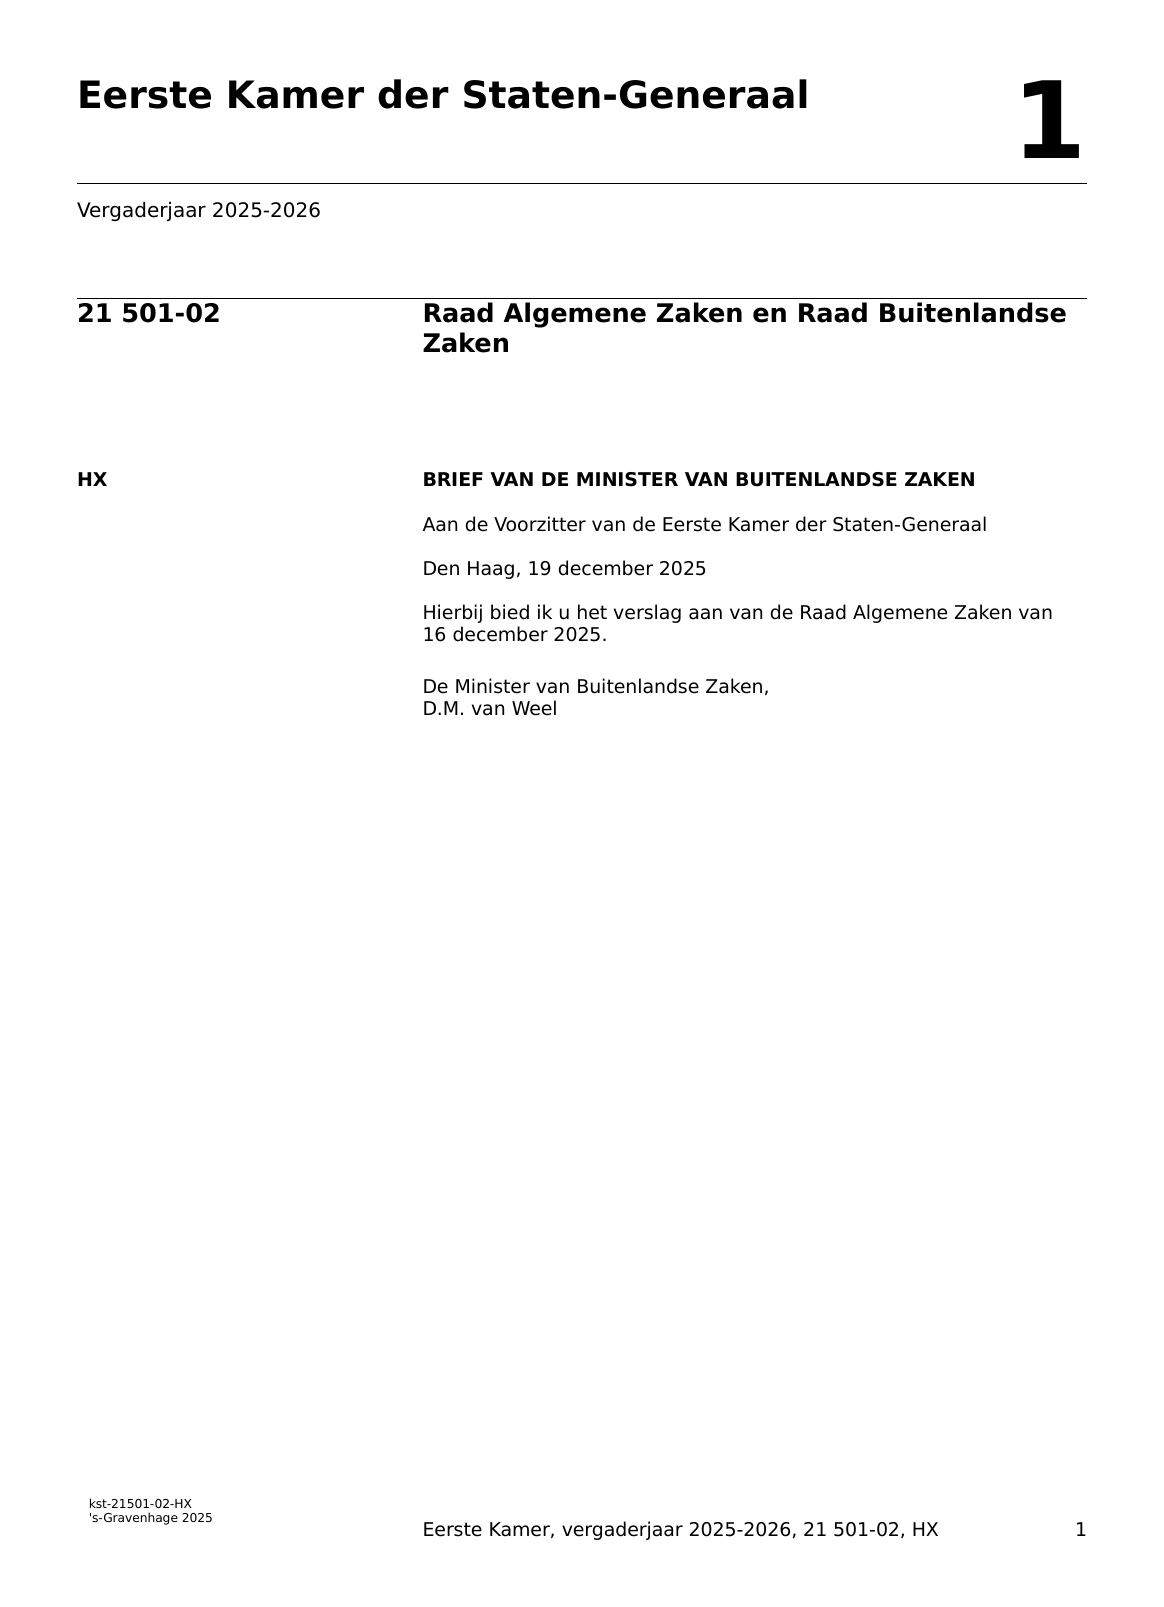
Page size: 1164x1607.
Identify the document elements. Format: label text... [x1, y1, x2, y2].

subtitle 21 501-02 Raad Algemene Zaken en Raad Buitenlandse Zaken [77, 299, 1087, 358]
text De Minister van Buitenlandse Zaken, D.M. van Weel [422, 676, 1087, 720]
table_header Eerste Kamer der Staten-Generaal [77, 59, 886, 183]
text Hierbij bied ik u het verslag aan van de Raad Algemene Zaken van 16 december 2025. [422, 602, 1087, 646]
text kst-21501-02-HX [88, 1497, 323, 1511]
table_cell Vergaderjaar 2025-2026 [77, 184, 1087, 298]
text Aan de Voorzitter van de Eerste Kamer der Staten-Generaal [422, 513, 1087, 536]
subtitle HX BRIEF VAN DE MINISTER VAN BUITENLANDSE ZAKEN [77, 469, 1087, 491]
text Den Haag, 19 december 2025 [422, 558, 1087, 580]
text 's-Gravenhage 2025 [88, 1511, 323, 1525]
table_header 1 [886, 59, 1087, 183]
